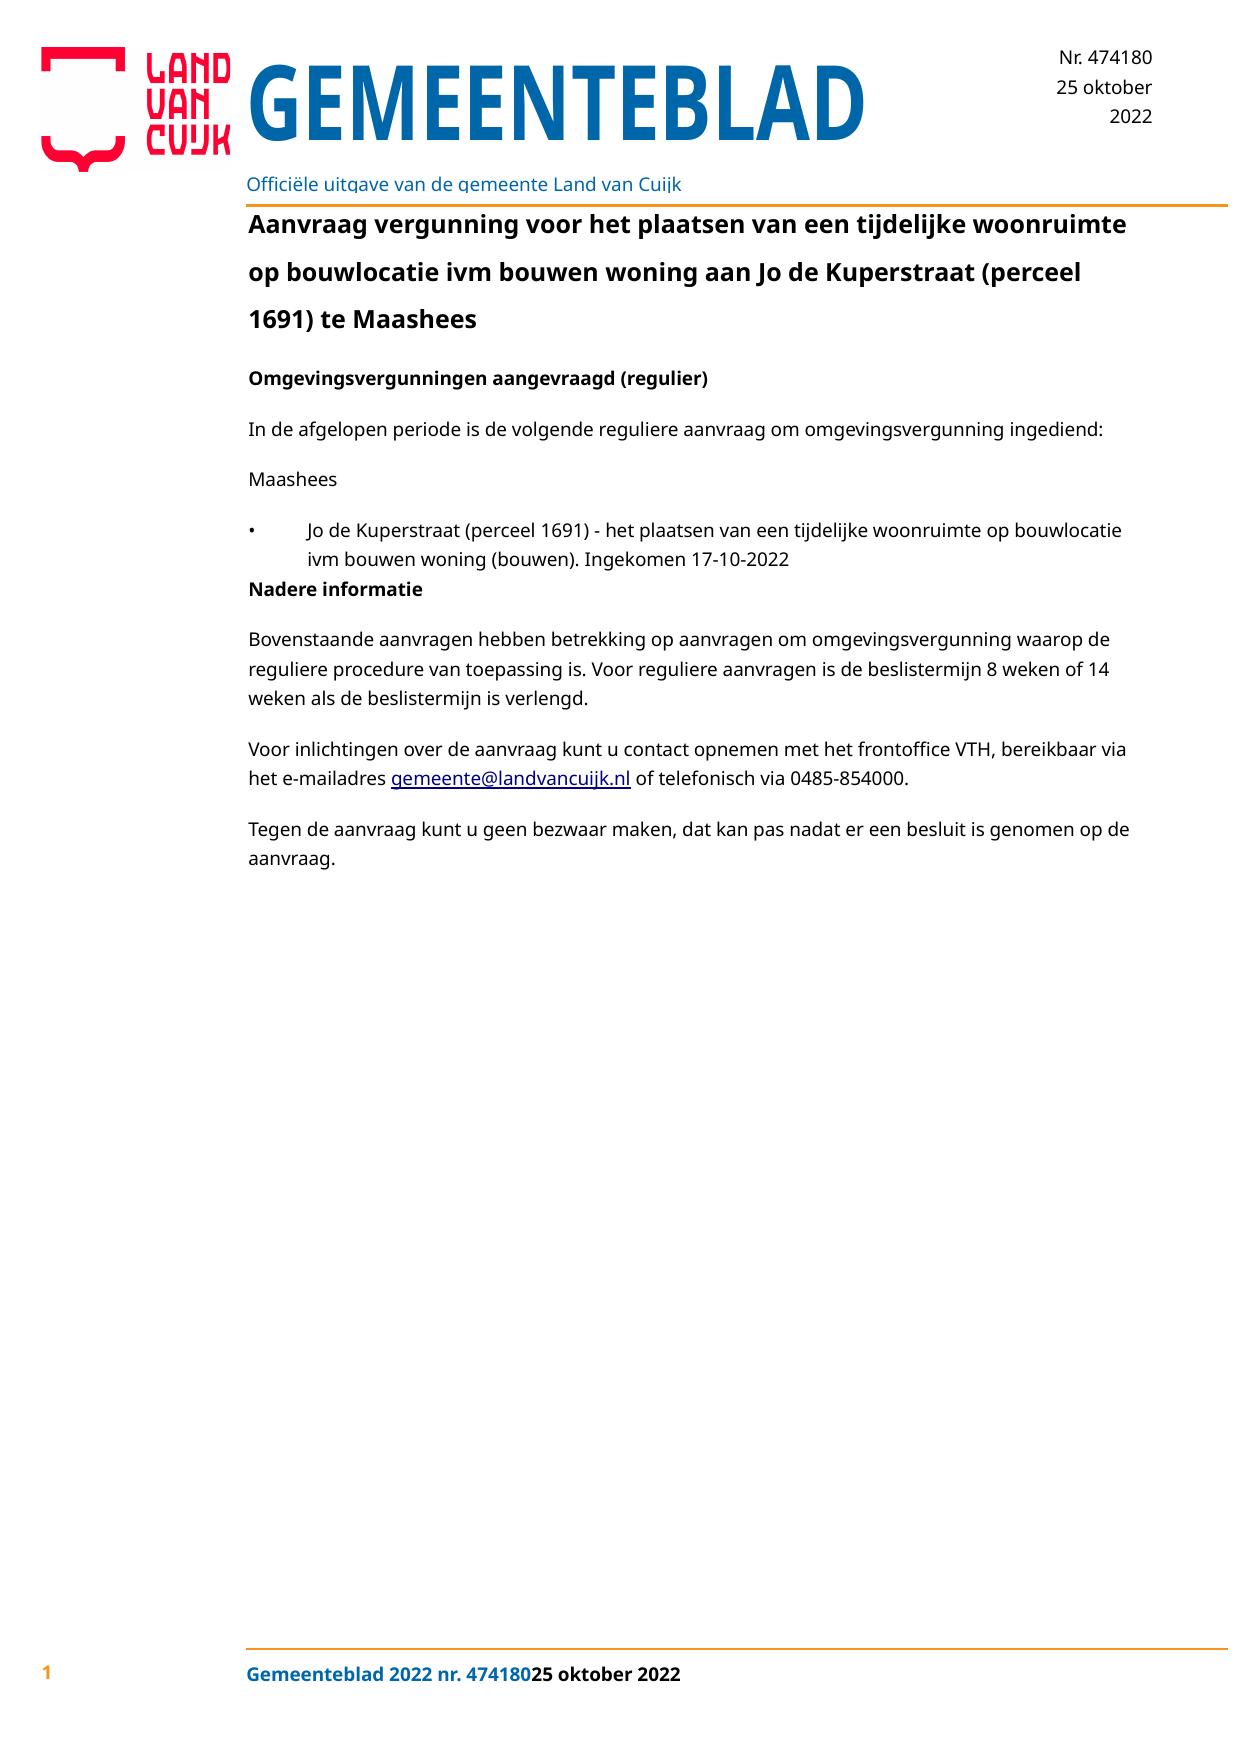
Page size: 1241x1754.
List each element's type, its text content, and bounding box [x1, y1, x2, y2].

text Omgevingsvergunningen aangevraagd (regulier) [248, 366, 1152, 391]
picture [41, 47, 231, 172]
text Voor inlichtingen over de aanvraag kunt u contact opnemen met het frontoffice VTH, bereikbaar via het e-mailadres gemeente@landvancuijk.nl of telefonisch via 0485-854000. [248, 736, 1152, 791]
text Tegen de aanvraag kunt u geen bezwaar maken, dat kan pas nadat er een besluit is genomen op de aanvraag. [248, 816, 1152, 871]
text Nadere informatie [248, 576, 1152, 602]
text Bovenstaande aanvragen hebben betrekking op aanvragen om omgevingsvergunning waarop de reguliere procedure van toepassing is. Voor reguliere aanvragen is de beslistermijn 8 weken of 14 weken als de beslistermijn is verlengd. [248, 626, 1152, 711]
text In de afgelopen periode is de volgende reguliere aanvraag om omgevingsvergunning ingediend: [248, 416, 1152, 442]
text Aanvraag vergunning voor het plaatsen van een tijdelijke woonruimte op bouwlocatie ivm bouwen woning aan Jo de Kuperstraat (perceel 1691) te Maashees [248, 207, 1152, 336]
text Maashees [248, 466, 1152, 492]
list Jo de Kuperstraat (perceel 1691) - het plaatsen van een tijdelijke woonruimte op bouwlocatie ivm bouwen woning (bouwen). Ingekomen 17-10-2022 [248, 517, 1152, 572]
